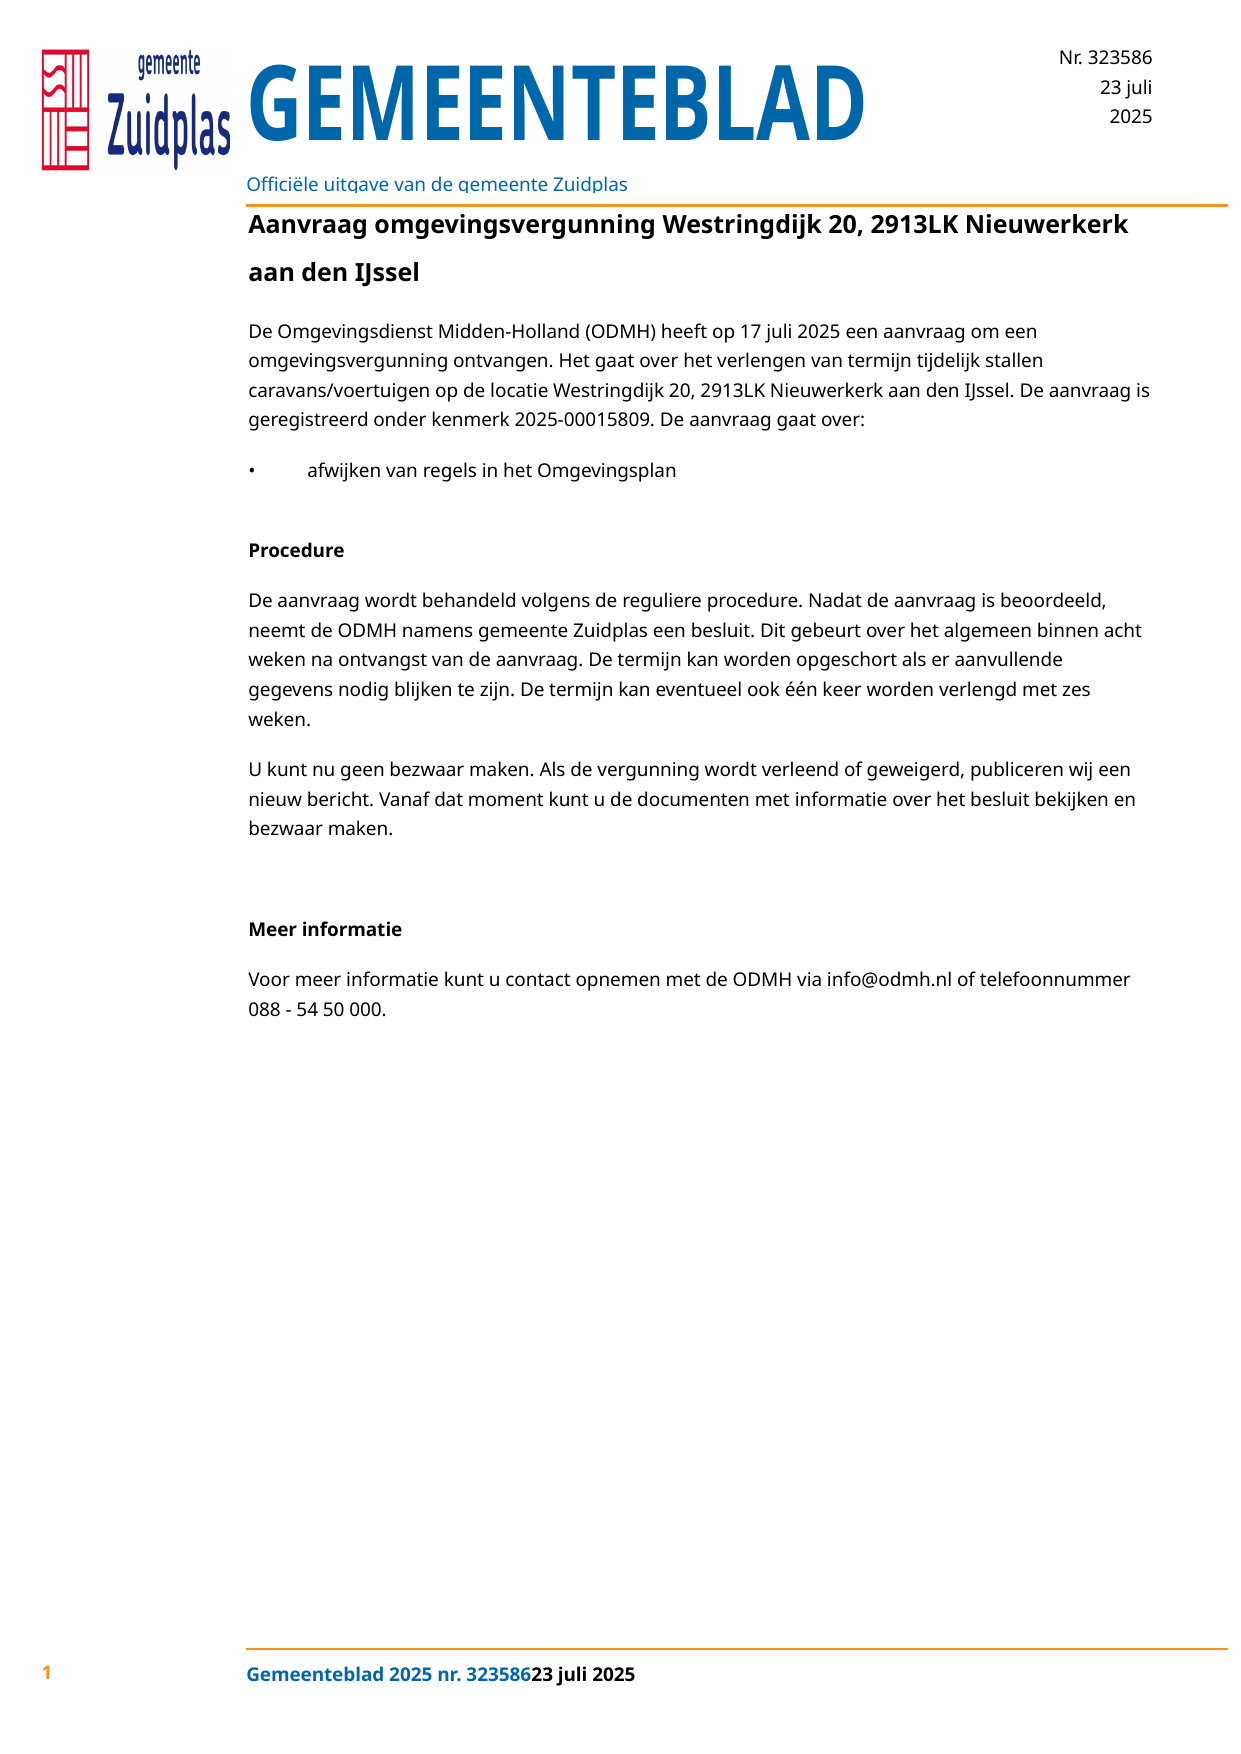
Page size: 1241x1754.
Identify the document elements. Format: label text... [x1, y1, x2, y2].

text Meer informatie [248, 916, 1152, 942]
text De aanvraag wordt behandeld volgens de reguliere procedure. Nadat de aanvraag is beoordeeld, neemt de ODMH namens gemeente Zuidplas een besluit. Dit gebeurt over het algemeen binnen acht weken na ontvangst van de aanvraag. De termijn kan worden opgeschort als er aanvullende gegevens nodig blijken te zijn. De termijn kan eventueel ook één keer worden verlengd met zes weken. [248, 587, 1152, 732]
list afwijken van regels in het Omgevingsplan [248, 457, 1152, 483]
text Voor meer informatie kunt u contact opnemen met de ODMH via info@odmh.nl of telefoonnummer 088 - 54 50 000. [248, 967, 1152, 1022]
text U kunt nu geen bezwaar maken. Als de vergunning wordt verleend of geweigerd, publiceren wij een nieuw bericht. Vanaf dat moment kunt u de documenten met informatie over het besluit bekijken en bezwaar maken. [248, 756, 1152, 841]
text De Omgevingsdienst Midden-Holland (ODMH) heeft op 17 juli 2025 een aanvraag om een omgevingsvergunning ontvangen. Het gaat over het verlengen van termijn tijdelijk stallen caravans/voertuigen op de locatie Westringdijk 20, 2913LK Nieuwerkerk aan den IJssel. De aanvraag is geregistreerd onder kenmerk 2025-00015809. De aanvraag gaat over: [248, 318, 1152, 432]
text Aanvraag omgevingsvergunning Westringdijk 20, 2913LK Nieuwerkerk aan den IJssel [248, 207, 1152, 288]
text Procedure [248, 537, 1152, 563]
picture [41, 47, 231, 172]
